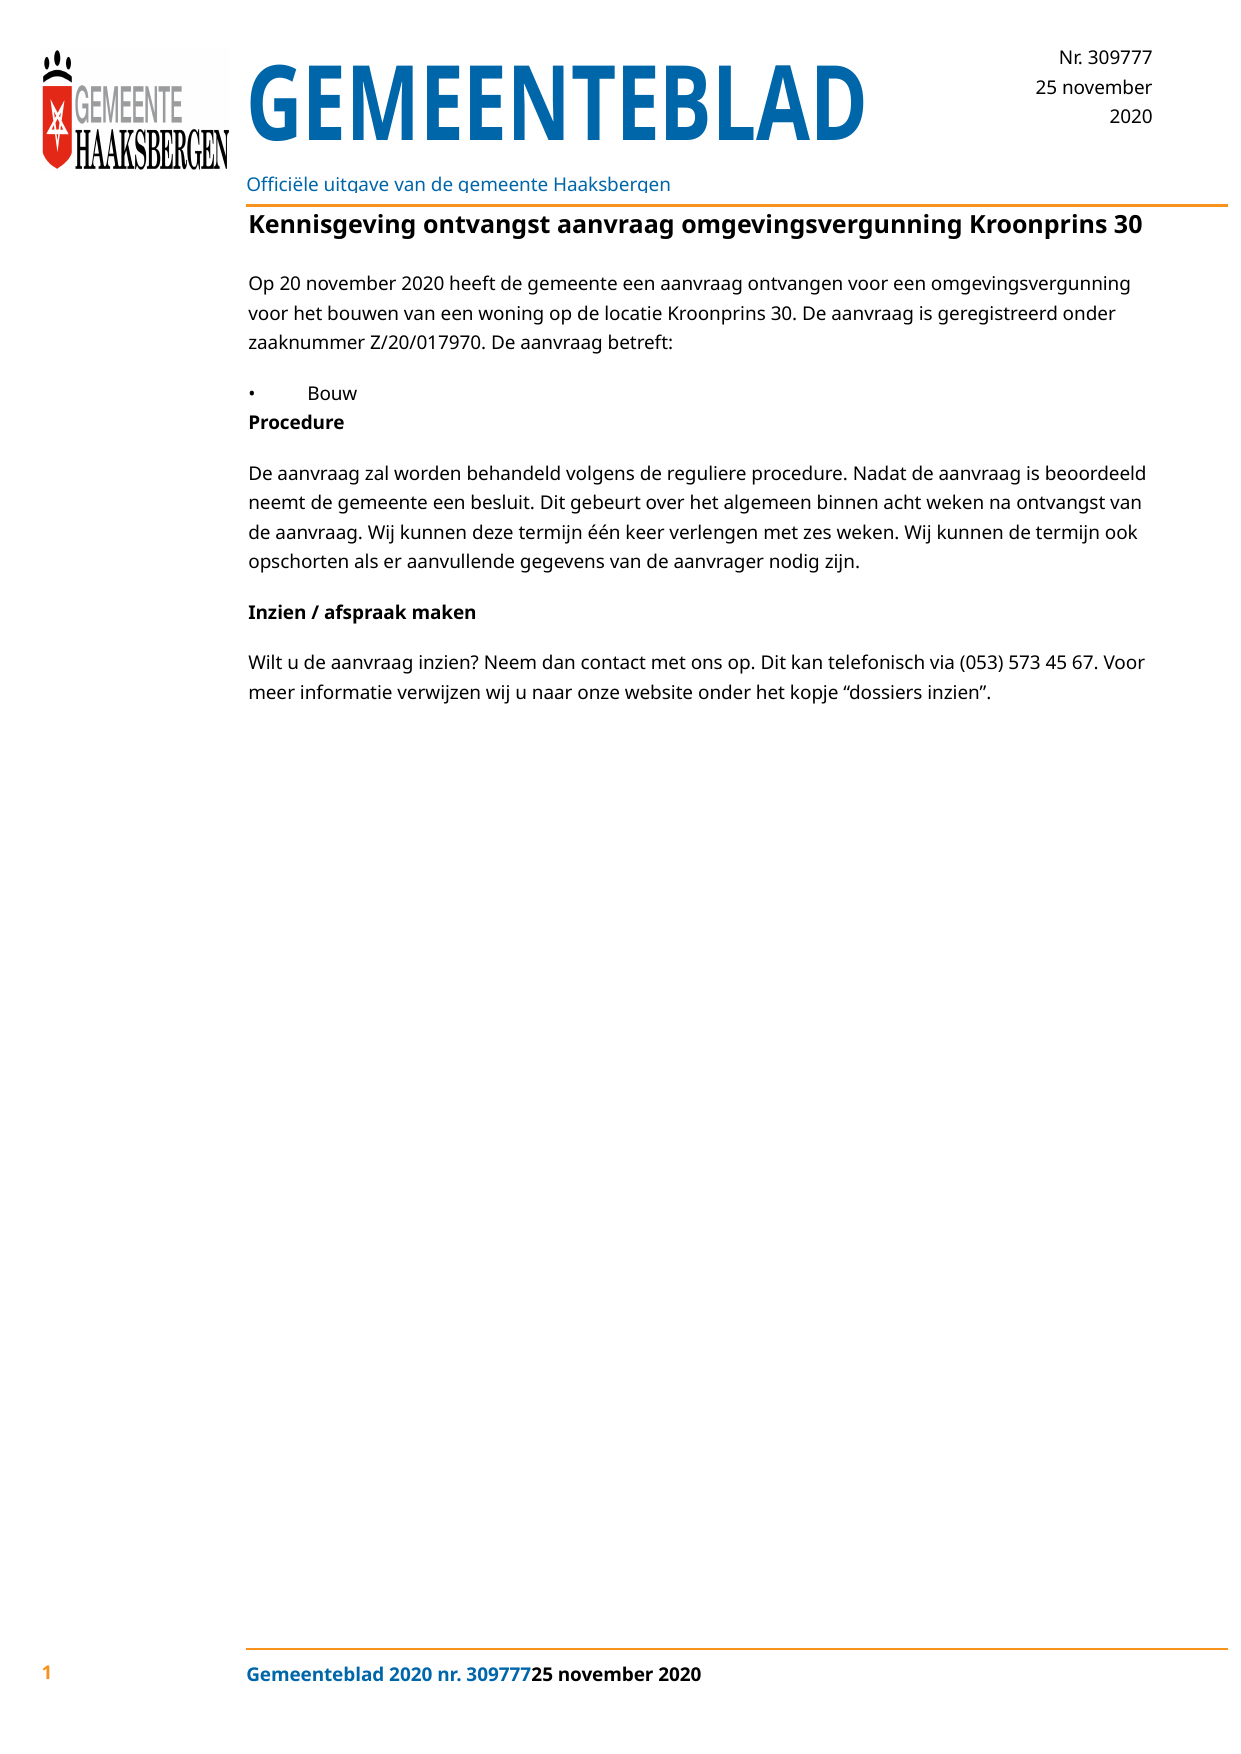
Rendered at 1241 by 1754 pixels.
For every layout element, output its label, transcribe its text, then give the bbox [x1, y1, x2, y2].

text Procedure [248, 409, 1152, 435]
text Wilt u de aanvraag inzien? Neem dan contact met ons op. Dit kan telefonisch via (053) 573 45 67. Voor meer informatie verwijzen wij u naar onze website onder het kopje “dossiers inzien”. [248, 649, 1152, 705]
text Op 20 november 2020 heeft de gemeente een aanvraag ontvangen voor een omgevingsvergunning voor het bouwen van een woning op de locatie Kroonprins 30. De aanvraag is geregistreerd onder zaaknummer Z/20/017970. De aanvraag betreft: [248, 270, 1152, 355]
text De aanvraag zal worden behandeld volgens de reguliere procedure. Nadat de aanvraag is beoordeeld neemt de gemeente een besluit. Dit gebeurt over het algemeen binnen acht weken na ontvangst van de aanvraag. Wij kunnen deze termijn één keer verlengen met zes weken. Wij kunnen de termijn ook opschorten als er aanvullende gegevens van de aanvrager nodig zijn. [248, 460, 1152, 574]
picture [41, 47, 231, 172]
list Bouw [248, 380, 1152, 406]
text Kennisgeving ontvangst aanvraag omgevingsvergunning Kroonprins 30 [248, 207, 1152, 241]
text Inzien / afspraak maken [248, 599, 1152, 625]
